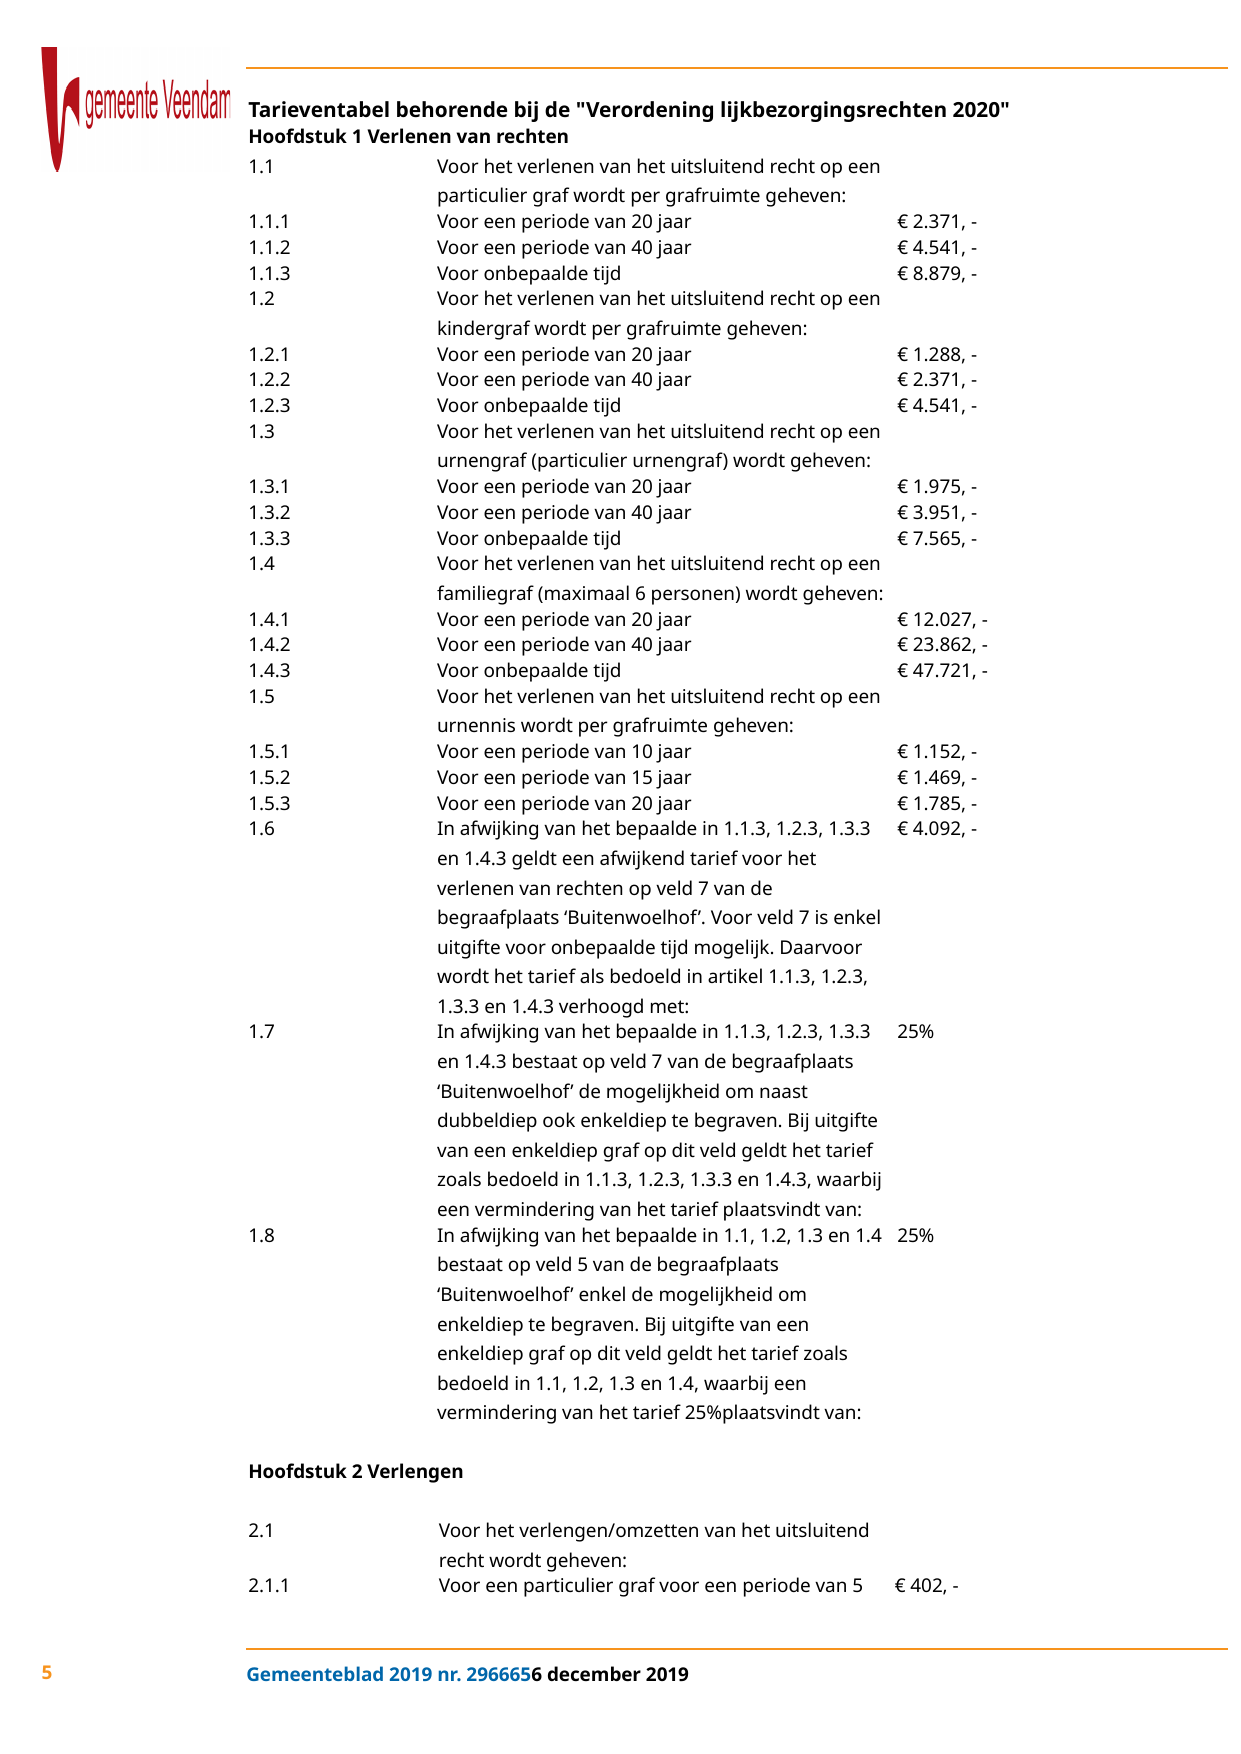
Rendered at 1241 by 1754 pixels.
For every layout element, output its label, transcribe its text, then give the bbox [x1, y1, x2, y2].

table_cell 1.4.1 [248, 606, 437, 632]
table_cell 25% [897, 1019, 1152, 1222]
table_cell Voor onbepaalde tijd [437, 260, 897, 286]
table_cell 1.1.3 [248, 260, 437, 286]
table_cell Voor een periode van 20 jaar [437, 606, 897, 632]
table_cell € 7.565, - [897, 525, 1152, 551]
table_cell In afwijking van het bepaalde in 1.1.3, 1.2.3, 1.3.3 en 1.4.3 bestaat op veld 7 van de begraafplaats ‘Buitenwoelhof’ de mogelijkheid om naast dubbeldiep ook enkeldiep te begraven. Bij uitgifte van een enkeldiep graf op dit veld geldt het tarief zoals bedoeld in 1.1.3, 1.2.3, 1.3.3 en 1.4.3, waarbij een vermindering van het tarief plaatsvindt van: [437, 1019, 897, 1222]
table_cell € 23.862, - [897, 632, 1152, 657]
picture [41, 47, 231, 172]
table_cell 1.3.1 [248, 473, 437, 499]
table_cell 1.3.3 [248, 525, 437, 551]
table_cell 1.2.2 [248, 367, 437, 392]
table_cell [897, 286, 1152, 341]
table_cell Voor het verlenen van het uitsluitend recht op een kindergraf wordt per grafruimte geheven: [437, 286, 897, 341]
table_cell Voor een periode van 40 jaar [437, 234, 897, 260]
table_cell 2.1.1 [248, 1573, 439, 1598]
table_cell 1.5.2 [248, 764, 437, 790]
table_cell € 1.152, - [897, 738, 1152, 764]
table_cell € 402, - [895, 1573, 1152, 1598]
table_cell [897, 683, 1152, 738]
table_cell Voor een periode van 10 jaar [437, 738, 897, 764]
table_cell 1.5.1 [248, 738, 437, 764]
table_cell Voor het verlenen van het uitsluitend recht op een urnengraf (particulier urnengraf) wordt geheven: [437, 418, 897, 473]
table_cell Voor een periode van 15 jaar [437, 764, 897, 790]
table_cell Voor een particulier graf voor een periode van 5 [439, 1573, 894, 1598]
table_cell 1.7 [248, 1019, 437, 1222]
table_cell Voor een periode van 40 jaar [437, 499, 897, 525]
table_cell € 12.027, - [897, 606, 1152, 632]
table_cell Voor onbepaalde tijd [437, 657, 897, 683]
table_cell 1.2.1 [248, 341, 437, 367]
table_cell € 8.879, - [897, 260, 1152, 286]
table_cell 1.8 [248, 1222, 437, 1425]
table_cell € 4.092, - [897, 816, 1152, 1019]
table_cell 1.5 [248, 683, 437, 738]
table_cell Voor onbepaalde tijd [437, 525, 897, 551]
table_cell Voor onbepaalde tijd [437, 392, 897, 418]
table_cell 1.1.2 [248, 234, 437, 260]
table_cell € 1.785, - [897, 790, 1152, 816]
table_cell 1.4.2 [248, 632, 437, 657]
table_cell € 1.975, - [897, 473, 1152, 499]
table_cell 1.4.3 [248, 657, 437, 683]
table_cell € 1.288, - [897, 341, 1152, 367]
table_cell 1.6 [248, 816, 437, 1019]
text Hoofdstuk 2 Verlengen [248, 1458, 1152, 1484]
table_header [897, 153, 1152, 208]
table_cell € 3.951, - [897, 499, 1152, 525]
text Hoofdstuk 1 Verlenen van rechten [248, 123, 1152, 149]
table_cell Voor een periode van 40 jaar [437, 632, 897, 657]
table_cell € 47.721, - [897, 657, 1152, 683]
table_cell Voor een periode van 40 jaar [437, 367, 897, 392]
table_header Voor het verlengen/omzetten van het uitsluitend recht wordt geheven: [439, 1517, 894, 1573]
table_cell Voor het verlenen van het uitsluitend recht op een familiegraf (maximaal 6 personen) wordt geheven: [437, 551, 897, 606]
table_cell € 4.541, - [897, 234, 1152, 260]
table_cell 1.2 [248, 286, 437, 341]
table_cell € 4.541, - [897, 392, 1152, 418]
table_cell [897, 551, 1152, 606]
table_cell 1.3.2 [248, 499, 437, 525]
table_cell Voor het verlenen van het uitsluitend recht op een urnennis wordt per grafruimte geheven: [437, 683, 897, 738]
table_cell 1.2.3 [248, 392, 437, 418]
table_header [895, 1517, 1152, 1573]
table_cell 25% [897, 1222, 1152, 1425]
table_cell 1.5.3 [248, 790, 437, 816]
table_cell [897, 418, 1152, 473]
table_cell € 2.371, - [897, 367, 1152, 392]
table_cell Voor een periode van 20 jaar [437, 208, 897, 234]
table_header 1.1 [248, 153, 437, 208]
table_cell In afwijking van het bepaalde in 1.1.3, 1.2.3, 1.3.3 en 1.4.3 geldt een afwijkend tarief voor het verlenen van rechten op veld 7 van de begraafplaats ‘Buitenwoelhof’. Voor veld 7 is enkel uitgifte voor onbepaalde tijd mogelijk. Daarvoor wordt het tarief als bedoeld in artikel 1.1.3, 1.2.3, 1.3.3 en 1.4.3 verhoogd met: [437, 816, 897, 1019]
table_cell 1.3 [248, 418, 437, 473]
table_cell Voor een periode van 20 jaar [437, 341, 897, 367]
table_header 2.1 [248, 1517, 439, 1573]
table_cell In afwijking van het bepaalde in 1.1, 1.2, 1.3 en 1.4 bestaat op veld 5 van de begraafplaats ‘Buitenwoelhof’ enkel de mogelijkheid om enkeldiep te begraven. Bij uitgifte van een enkeldiep graf op dit veld geldt het tarief zoals bedoeld in 1.1, 1.2, 1.3 en 1.4, waarbij een vermindering van het tarief 25%plaatsvindt van: [437, 1222, 897, 1425]
table_cell Voor een periode van 20 jaar [437, 473, 897, 499]
table_cell 1.4 [248, 551, 437, 606]
text Tarieventabel behorende bij de "Verordening lijkbezorgingsrechten 2020" [248, 95, 1152, 123]
table_cell Voor een periode van 20 jaar [437, 790, 897, 816]
table_cell € 1.469, - [897, 764, 1152, 790]
table_header Voor het verlenen van het uitsluitend recht op een particulier graf wordt per grafruimte geheven: [437, 153, 897, 208]
table_cell € 2.371, - [897, 208, 1152, 234]
table_cell 1.1.1 [248, 208, 437, 234]
